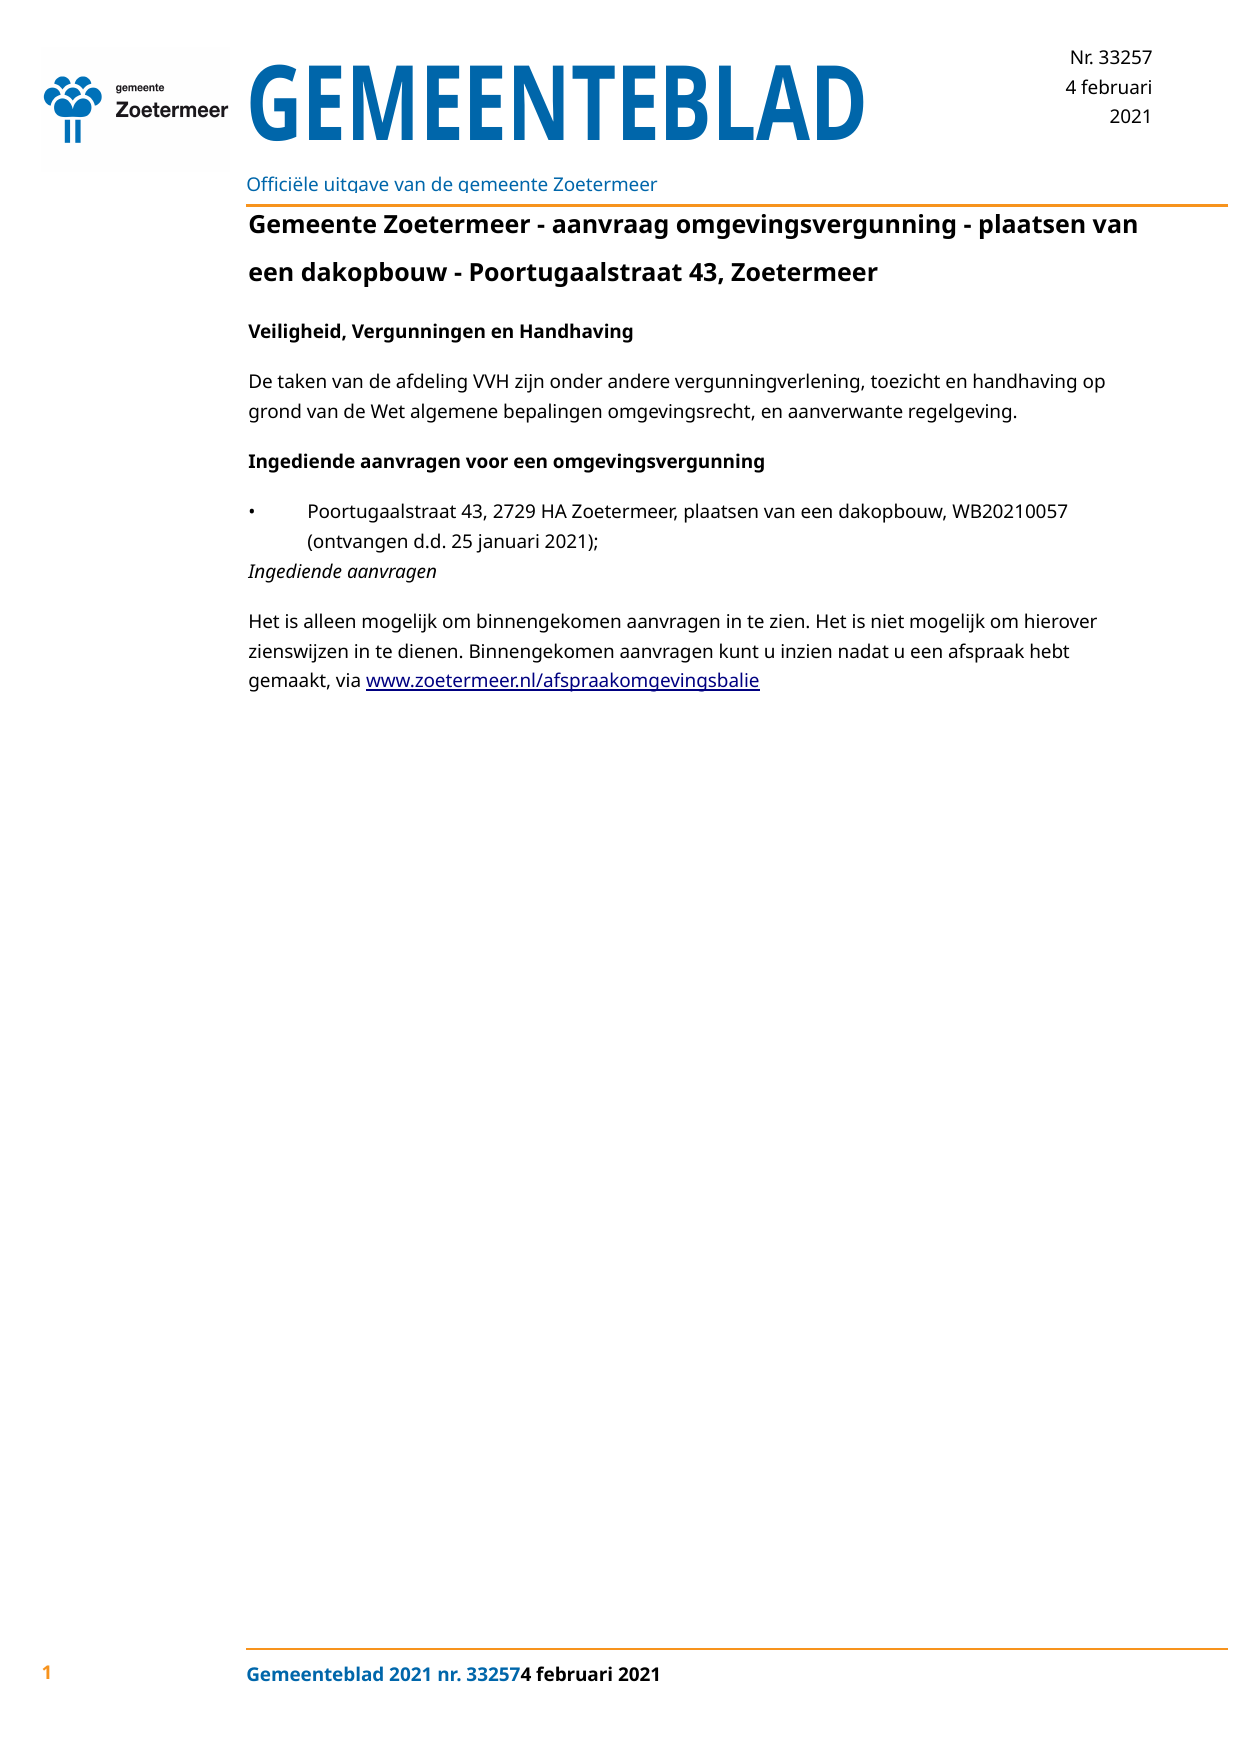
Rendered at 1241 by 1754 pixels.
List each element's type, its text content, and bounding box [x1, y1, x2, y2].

text Veiligheid, Vergunningen en Handhaving [248, 318, 1152, 344]
text Gemeente Zoetermeer - aanvraag omgevingsvergunning - plaatsen van een dakopbouw - Poortugaalstraat 43, Zoetermeer [248, 207, 1152, 288]
text Ingediende aanvragen voor een omgevingsvergunning [248, 448, 1152, 474]
text Ingediende aanvragen [248, 558, 1152, 584]
picture [41, 47, 231, 172]
list Poortugaalstraat 43, 2729 HA Zoetermeer, plaatsen van een dakopbouw, WB20210057 (ontvangen d.d. 25 januari 2021); [248, 499, 1152, 554]
text Het is alleen mogelijk om binnengekomen aanvragen in te zien. Het is niet mogelijk om hierover zienswijzen in te dienen. Binnengekomen aanvragen kunt u inzien nadat u een afspraak hebt gemaakt, via www.zoetermeer.nl/afspraakomgevingsbalie [248, 608, 1152, 693]
text De taken van de afdeling VVH zijn onder andere vergunningverlening, toezicht en handhaving op grond van de Wet algemene bepalingen omgevingsrecht, en aanverwante regelgeving. [248, 368, 1152, 424]
